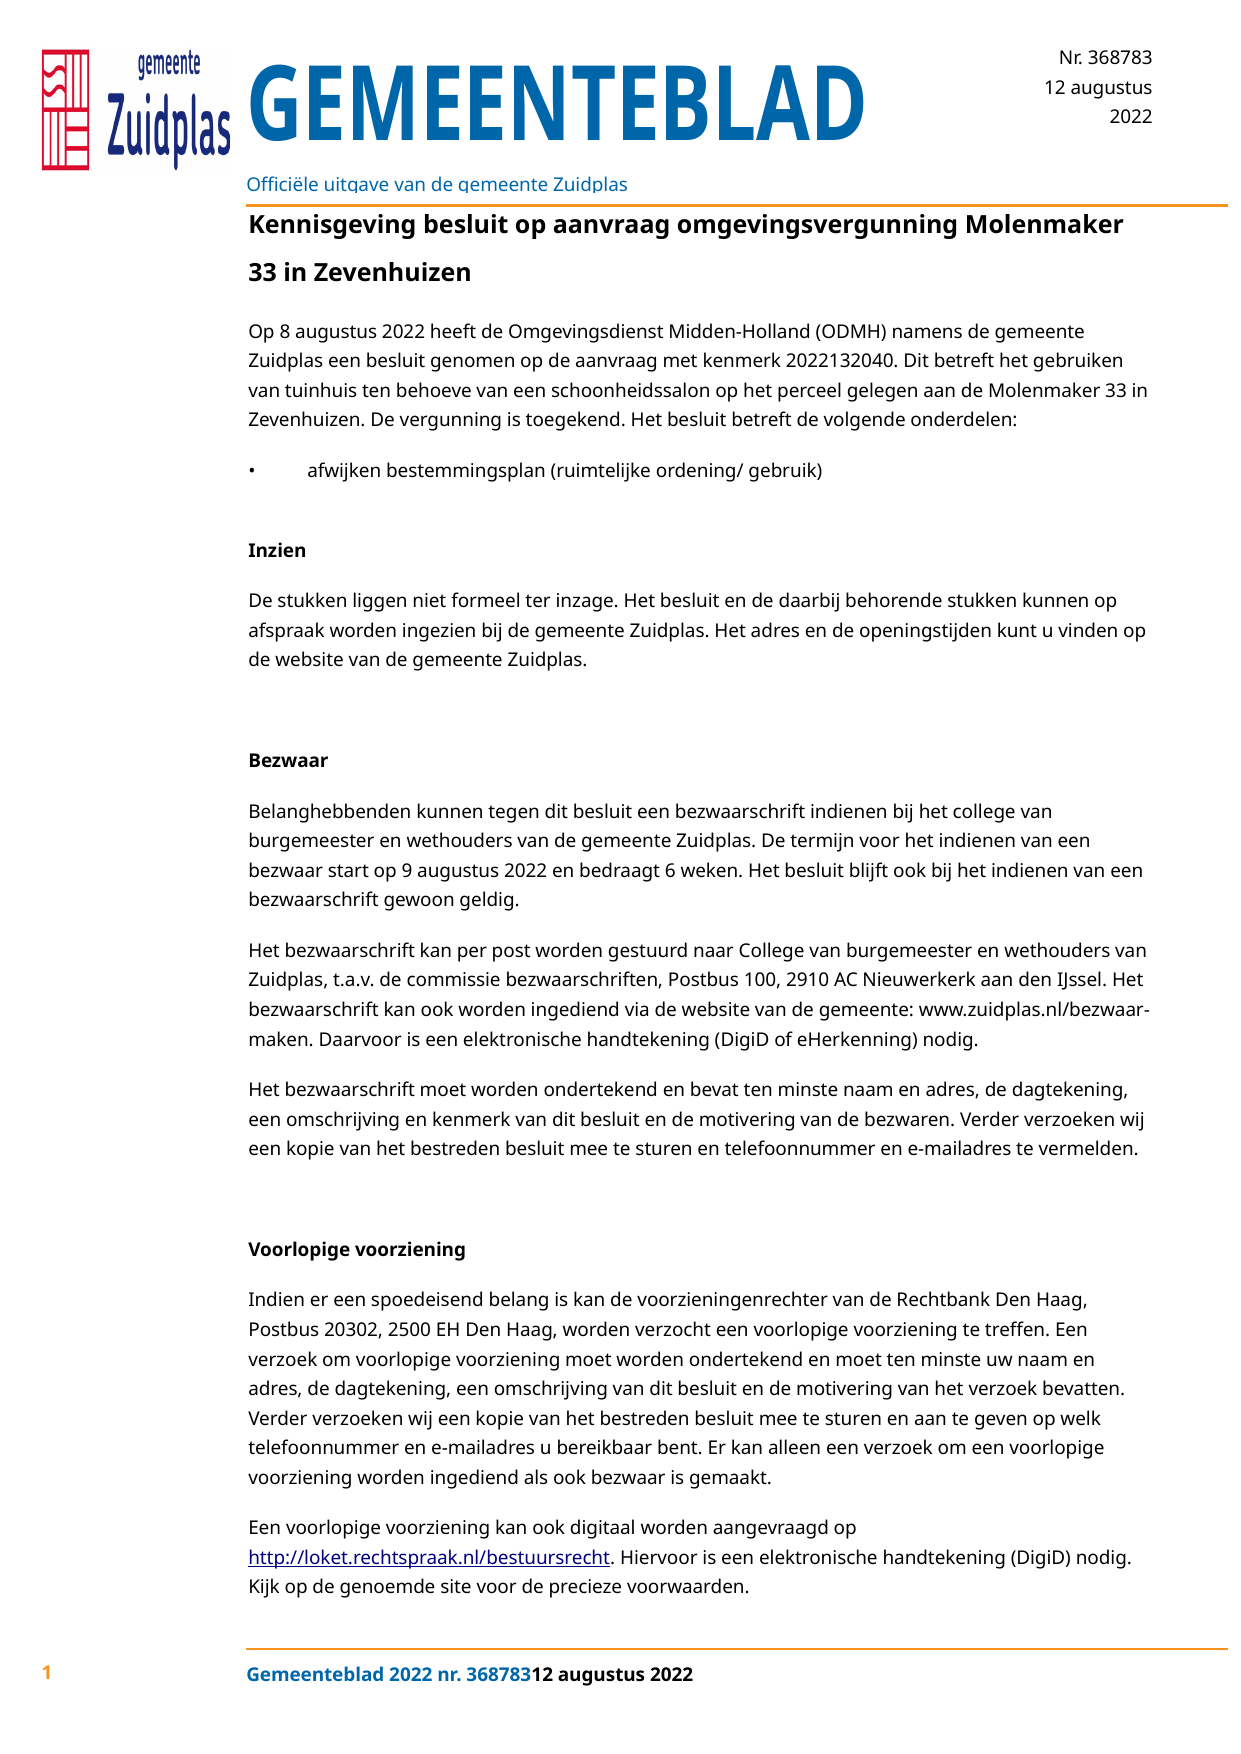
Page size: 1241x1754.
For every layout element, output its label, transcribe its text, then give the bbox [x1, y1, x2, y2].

text Indien er een spoedeisend belang is kan de voorzieningenrechter van de Rechtbank Den Haag, Postbus 20302, 2500 EH Den Haag, worden verzocht een voorlopige voorziening te treffen. Een verzoek om voorlopige voorziening moet worden ondertekend en moet ten minste uw naam en adres, de dagtekening, een omschrijving van dit besluit en de motivering van het verzoek bevatten. Verder verzoeken wij een kopie van het bestreden besluit mee te sturen en aan te geven op welk telefoonnummer en e-mailadres u bereikbaar bent. Er kan alleen een verzoek om een voorlopige voorziening worden ingediend als ook bezwaar is gemaakt. [248, 1287, 1152, 1490]
list afwijken bestemmingsplan (ruimtelijke ordening/ gebruik) [248, 457, 1152, 483]
text Inzien [248, 537, 1152, 563]
picture [41, 47, 231, 172]
text Bezwaar [248, 747, 1152, 773]
text De stukken liggen niet formeel ter inzage. Het besluit en de daarbij behorende stukken kunnen op afspraak worden ingezien bij de gemeente Zuidplas. Het adres en de openingstijden kunt u vinden op de website van de gemeente Zuidplas. [248, 587, 1152, 672]
text Voorlopige voorziening [248, 1236, 1152, 1262]
text Het bezwaarschrift kan per post worden gestuurd naar College van burgemeester en wethouders van Zuidplas, t.a.v. de commissie bezwaarschriften, Postbus 100, 2910 AC Nieuwerkerk aan den IJssel. Het bezwaarschrift kan ook worden ingediend via de website van de gemeente: www.zuidplas.nl/bezwaar-maken. Daarvoor is een elektronische handtekening (DigiD of eHerkenning) nodig. [248, 937, 1152, 1052]
text Het bezwaarschrift moet worden ondertekend en bevat ten minste naam en adres, de dagtekening, een omschrijving en kenmerk van dit besluit en de motivering van de bezwaren. Verder verzoeken wij een kopie van het bestreden besluit mee te sturen en telefoonnummer en e-mailadres te vermelden. [248, 1076, 1152, 1161]
text Een voorlopige voorziening kan ook digitaal worden aangevraagd op http://loket.rechtspraak.nl/bestuursrecht. Hiervoor is een elektronische handtekening (DigiD) nodig. Kijk op de genoemde site voor de precieze voorwaarden. [248, 1514, 1152, 1599]
text Kennisgeving besluit op aanvraag omgevingsvergunning Molenmaker 33 in Zevenhuizen [248, 207, 1152, 288]
text Op 8 augustus 2022 heeft de Omgevingsdienst Midden-Holland (ODMH) namens de gemeente Zuidplas een besluit genomen op de aanvraag met kenmerk 2022132040. Dit betreft het gebruiken van tuinhuis ten behoeve van een schoonheidssalon op het perceel gelegen aan de Molenmaker 33 in Zevenhuizen. De vergunning is toegekend. Het besluit betreft de volgende onderdelen: [248, 318, 1152, 432]
text Belanghebbenden kunnen tegen dit besluit een bezwaarschrift indienen bij het college van burgemeester en wethouders van de gemeente Zuidplas. De termijn voor het indienen van een bezwaar start op 9 augustus 2022 en bedraagt 6 weken. Het besluit blijft ook bij het indienen van een bezwaarschrift gewoon geldig. [248, 798, 1152, 912]
